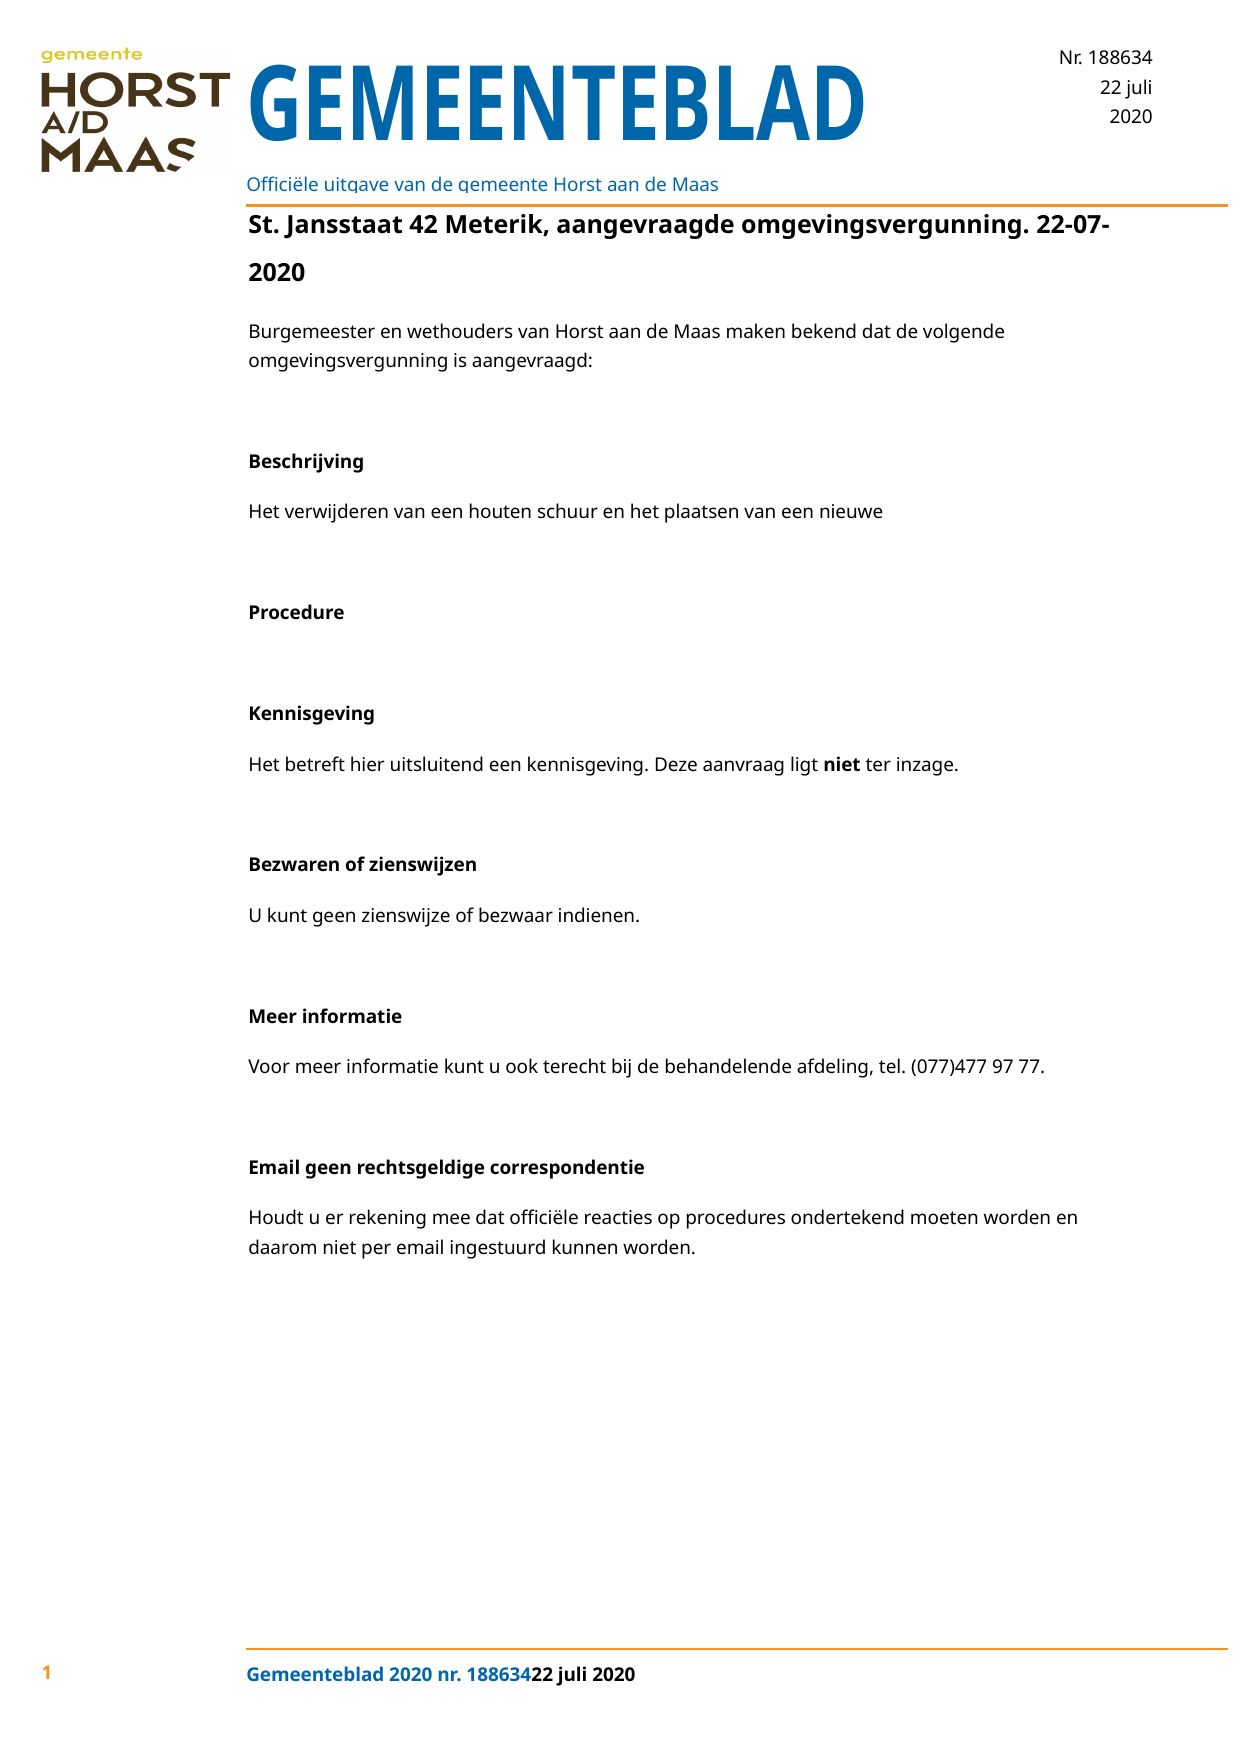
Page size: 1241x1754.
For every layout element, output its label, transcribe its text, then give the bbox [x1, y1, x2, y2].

text Procedure [248, 599, 1152, 625]
text Burgemeester en wethouders van Horst aan de Maas maken bekend dat de volgende omgevingsvergunning is aangevraagd: [248, 318, 1152, 373]
text Het verwijderen van een houten schuur en het plaatsen van een nieuwe [248, 499, 1152, 524]
text Voor meer informatie kunt u ook terecht bij de behandelende afdeling, tel. (077)477 97 77. [248, 1053, 1152, 1079]
text Kennisgeving [248, 700, 1152, 726]
text Het betreft hier uitsluitend een kennisgeving. Deze aanvraag ligt niet ter inzage. [248, 751, 1152, 777]
text Bezwaren of zienswijzen [248, 852, 1152, 877]
text Houdt u er rekening mee dat officiële reacties op procedures ondertekend moeten worden en daarom niet per email ingestuurd kunnen worden. [248, 1204, 1152, 1260]
text U kunt geen zienswijze of bezwaar indienen. [248, 902, 1152, 928]
text Email geen rechtsgeldige correspondentie [248, 1154, 1152, 1180]
text St. Jansstaat 42 Meterik, aangevraagde omgevingsvergunning. 22-07-2020 [248, 207, 1152, 288]
text Meer informatie [248, 1003, 1152, 1029]
picture [41, 47, 231, 172]
text Beschrijving [248, 448, 1152, 474]
